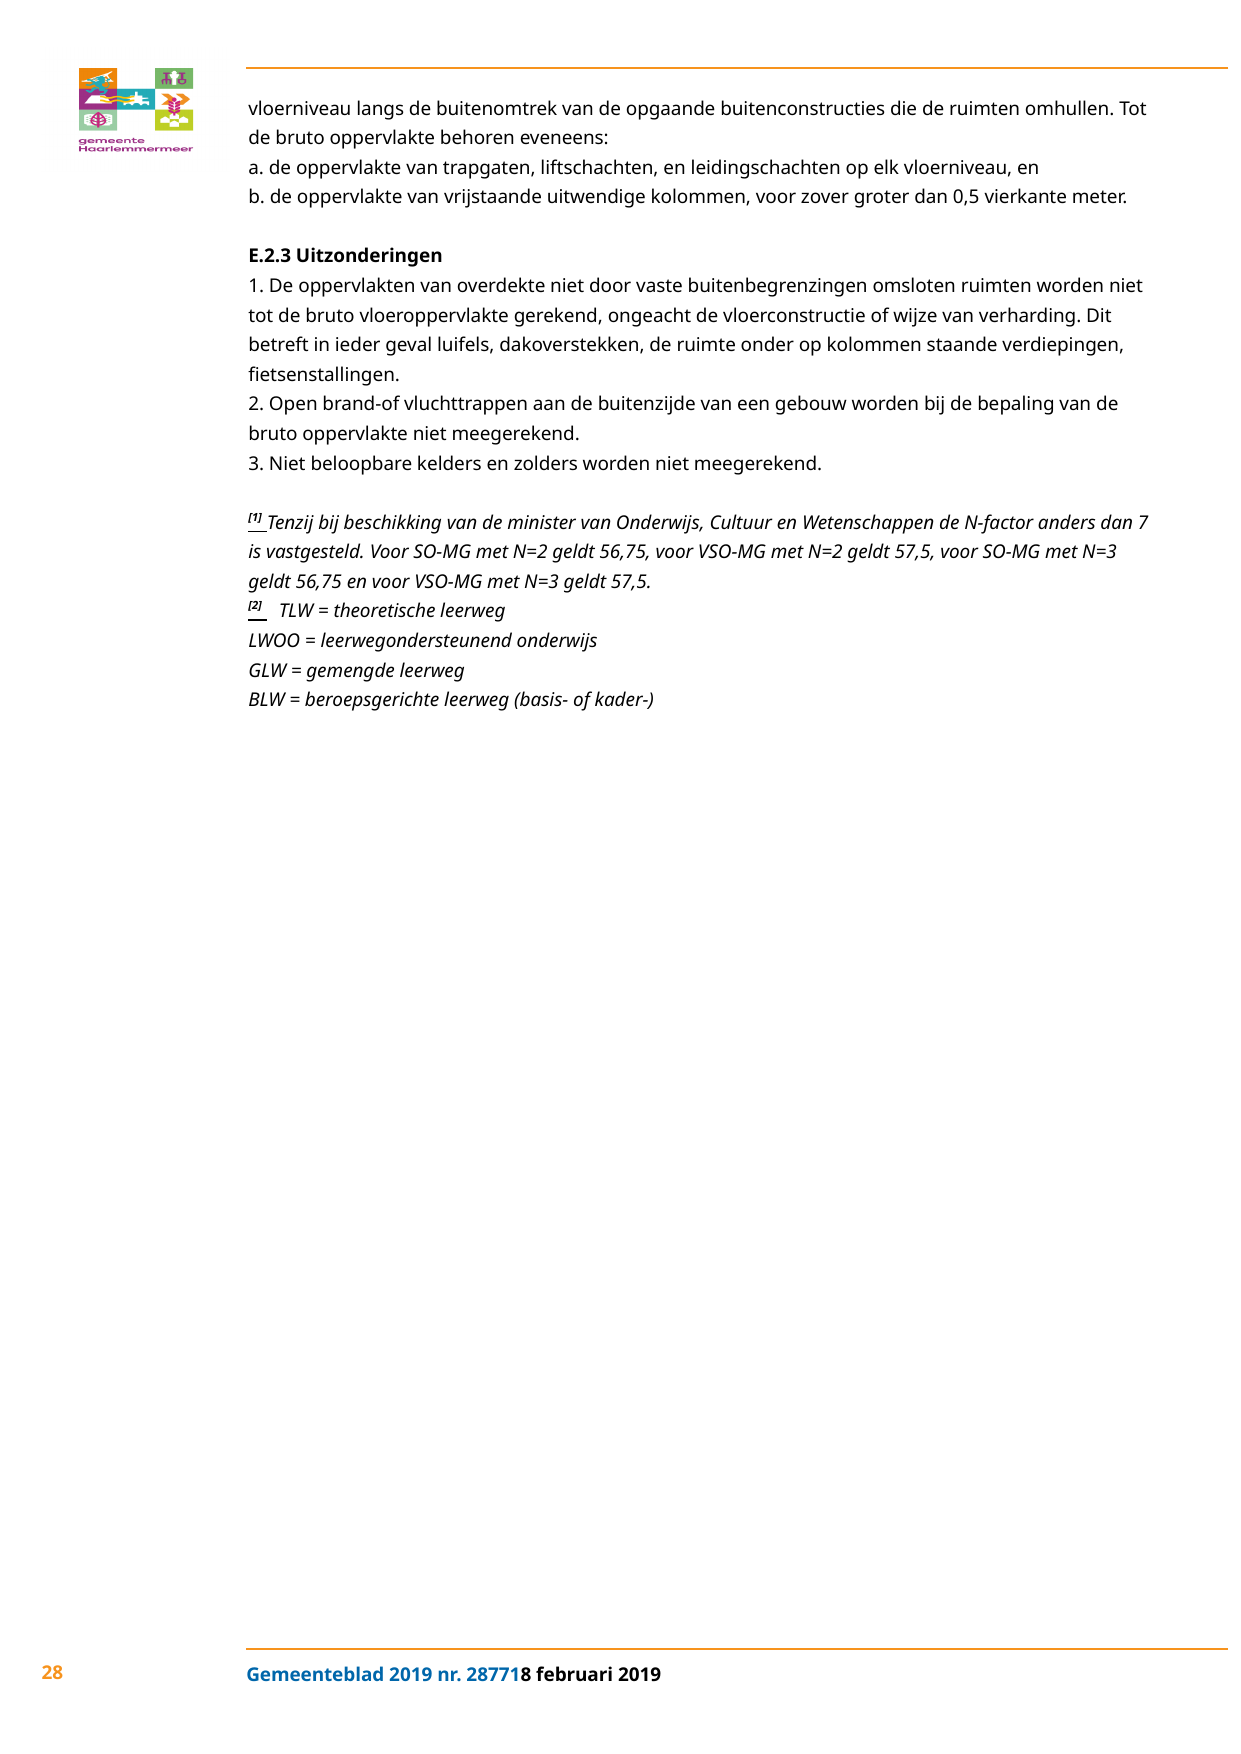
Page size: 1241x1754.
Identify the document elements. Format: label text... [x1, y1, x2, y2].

text [2] TLW = theoretische leerweg [248, 598, 1152, 623]
text GLW = gemengde leerweg [248, 657, 1152, 683]
picture [41, 47, 231, 172]
text vloerniveau langs de buitenomtrek van de opgaande buitenconstructies die de ruimten omhullen. Tot de bruto oppervlakte behoren eveneens: [248, 95, 1152, 150]
text 1. De oppervlakten van overdekte niet door vaste buitenbegrenzingen omsloten ruimten worden niet tot de bruto vloeroppervlakte gerekend, ongeacht de vloerconstructie of wijze van verharding. Dit betreft in ieder geval luifels, dakoverstekken, de ruimte onder op kolommen staande verdiepingen, fietsenstallingen. [248, 272, 1152, 387]
text b. de oppervlakte van vrijstaande uitwendige kolommen, voor zover groter dan 0,5 vierkante meter. [248, 183, 1152, 209]
text 3. Niet beloopbare kelders en zolders worden niet meegerekend. [248, 450, 1152, 476]
text LWOO = leerwegondersteunend onderwijs [248, 627, 1152, 653]
text a. de oppervlakte van trapgaten, liftschachten, en leidingschachten op elk vloerniveau, en [248, 154, 1152, 180]
text 2. Open brand-of vluchttrappen aan de buitenzijde van een gebouw worden bij de bepaling van de bruto oppervlakte niet meegerekend. [248, 391, 1152, 446]
text BLW = beroepsgerichte leerweg (basis- of kader-) [248, 686, 1152, 712]
text [1] Tenzij bij beschikking van de minister van Onderwijs, Cultuur en Wetenschappen de N-factor anders dan 7 is vastgesteld. Voor SO-MG met N=2 geldt 56,75, voor VSO-MG met N=2 geldt 57,5, voor SO-MG met N=3 geldt 56,75 en voor VSO-MG met N=3 geldt 57,5. [248, 509, 1152, 594]
text E.2.3 Uitzonderingen [248, 243, 1152, 268]
